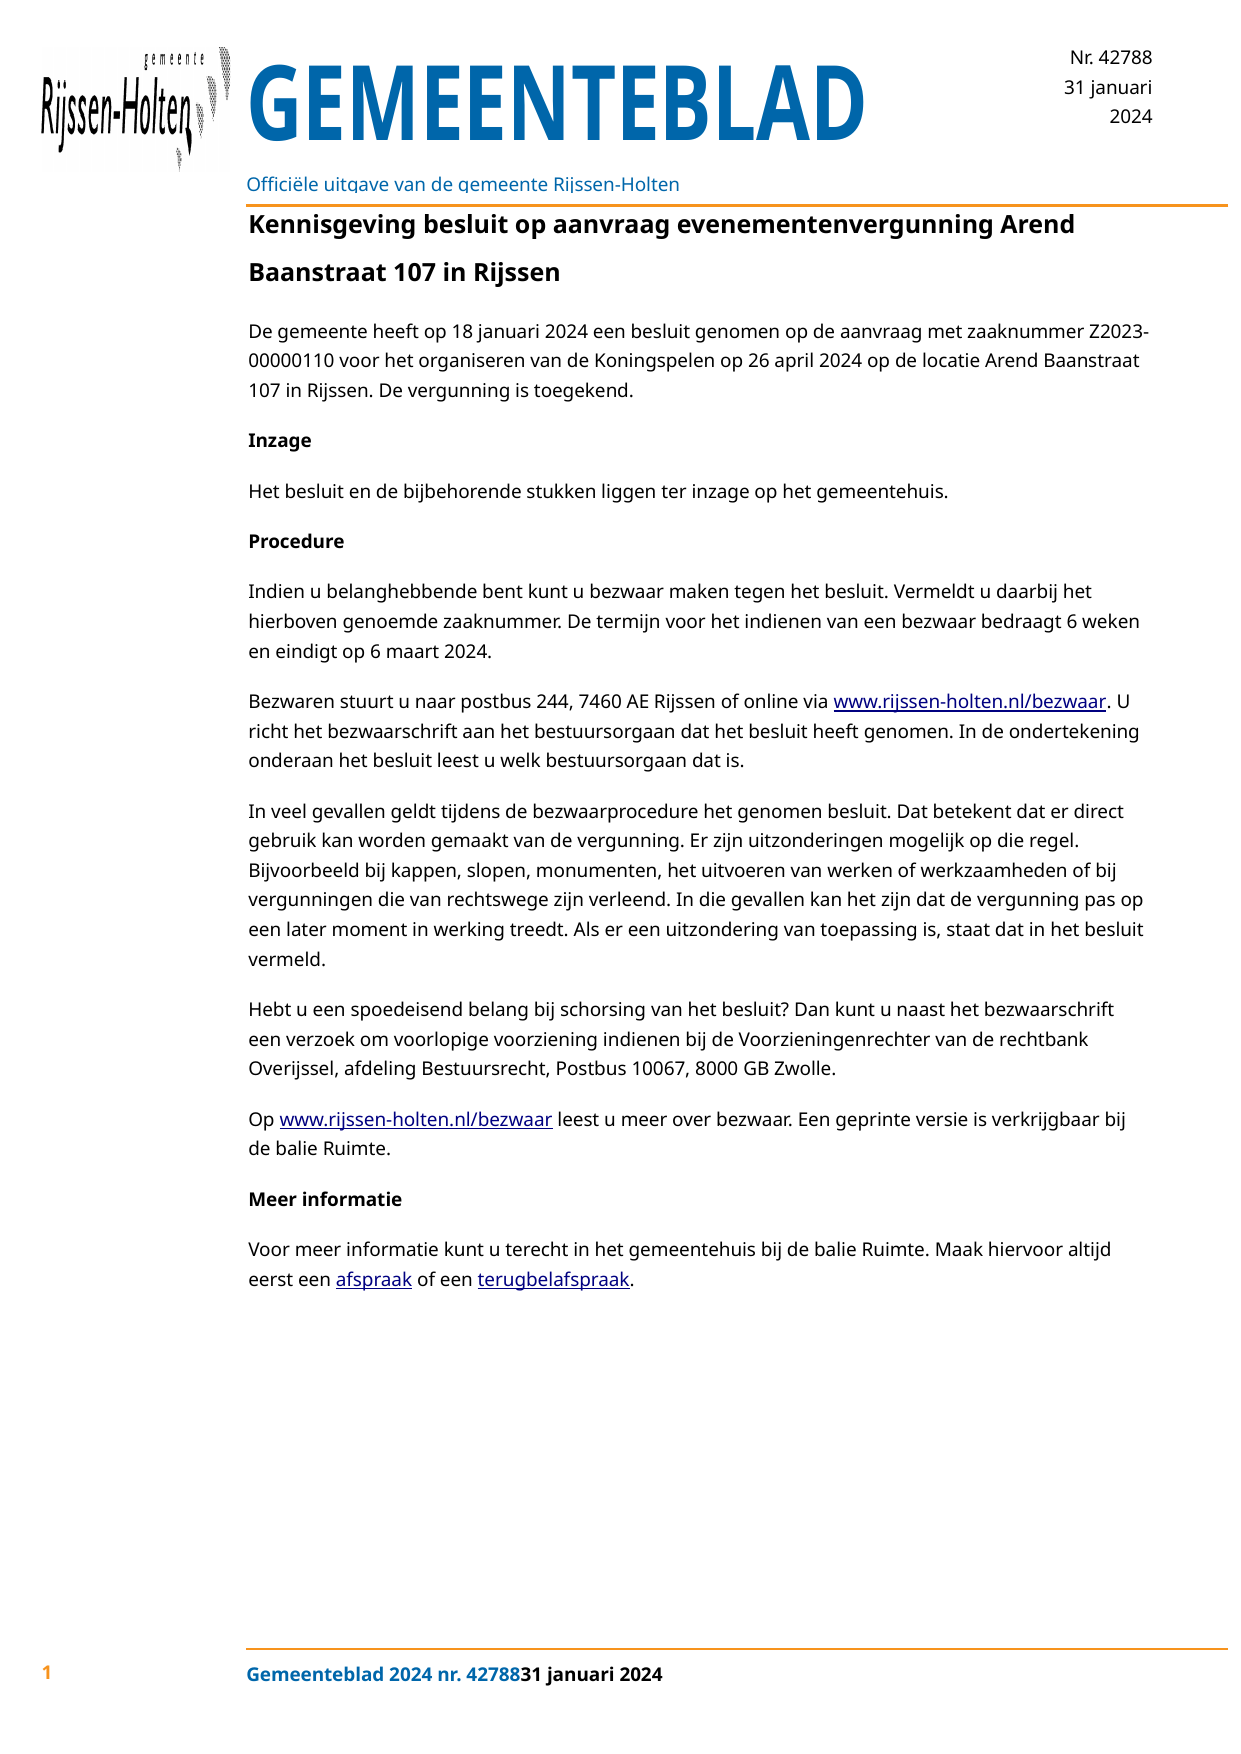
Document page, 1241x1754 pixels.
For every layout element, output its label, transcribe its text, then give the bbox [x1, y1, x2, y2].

text Voor meer informatie kunt u terecht in het gemeentehuis bij de balie Ruimte. Maak hiervoor altijd eerst een afspraak of een terugbelafspraak. [248, 1236, 1152, 1292]
text Bezwaren stuurt u naar postbus 244, 7460 AE Rijssen of online via www.rijssen-holten.nl/bezwaar. U richt het bezwaarschrift aan het bestuursorgaan dat het besluit heeft genomen. In de ondertekening onderaan het besluit leest u welk bestuursorgaan dat is. [248, 688, 1152, 773]
picture [41, 47, 231, 172]
text In veel gevallen geldt tijdens de bezwaarprocedure het genomen besluit. Dat betekent dat er direct gebruik kan worden gemaakt van de vergunning. Er zijn uitzonderingen mogelijk op die regel. Bijvoorbeeld bij kappen, slopen, monumenten, het uitvoeren van werken of werkzaamheden of bij vergunningen die van rechtswege zijn verleend. In die gevallen kan het zijn dat de vergunning pas op een later moment in werking treedt. Als er een uitzondering van toepassing is, staat dat in het besluit vermeld. [248, 798, 1152, 972]
text De gemeente heeft op 18 januari 2024 een besluit genomen op de aanvraag met zaaknummer Z2023-00000110 voor het organiseren van de Koningspelen op 26 april 2024 op de locatie Arend Baanstraat 107 in Rijssen. De vergunning is toegekend. [248, 318, 1152, 403]
text Inzage [248, 427, 1152, 453]
text Kennisgeving besluit op aanvraag evenementenvergunning Arend Baanstraat 107 in Rijssen [248, 207, 1152, 288]
text Procedure [248, 528, 1152, 554]
text Het besluit en de bijbehorende stukken liggen ter inzage op het gemeentehuis. [248, 478, 1152, 504]
text Op www.rijssen-holten.nl/bezwaar leest u meer over bezwaar. Een geprinte versie is verkrijgbaar bij de balie Ruimte. [248, 1106, 1152, 1161]
text Hebt u een spoedeisend belang bij schorsing van het besluit? Dan kunt u naast het bezwaarschrift een verzoek om voorlopige voorziening indienen bij de Voorzieningenrechter van de rechtbank Overijssel, afdeling Bestuursrecht, Postbus 10067, 8000 GB Zwolle. [248, 996, 1152, 1081]
text Meer informatie [248, 1186, 1152, 1212]
text Indien u belanghebbende bent kunt u bezwaar maken tegen het besluit. Vermeldt u daarbij het hierboven genoemde zaaknummer. De termijn voor het indienen van een bezwaar bedraagt 6 weken en eindigt op 6 maart 2024. [248, 579, 1152, 664]
